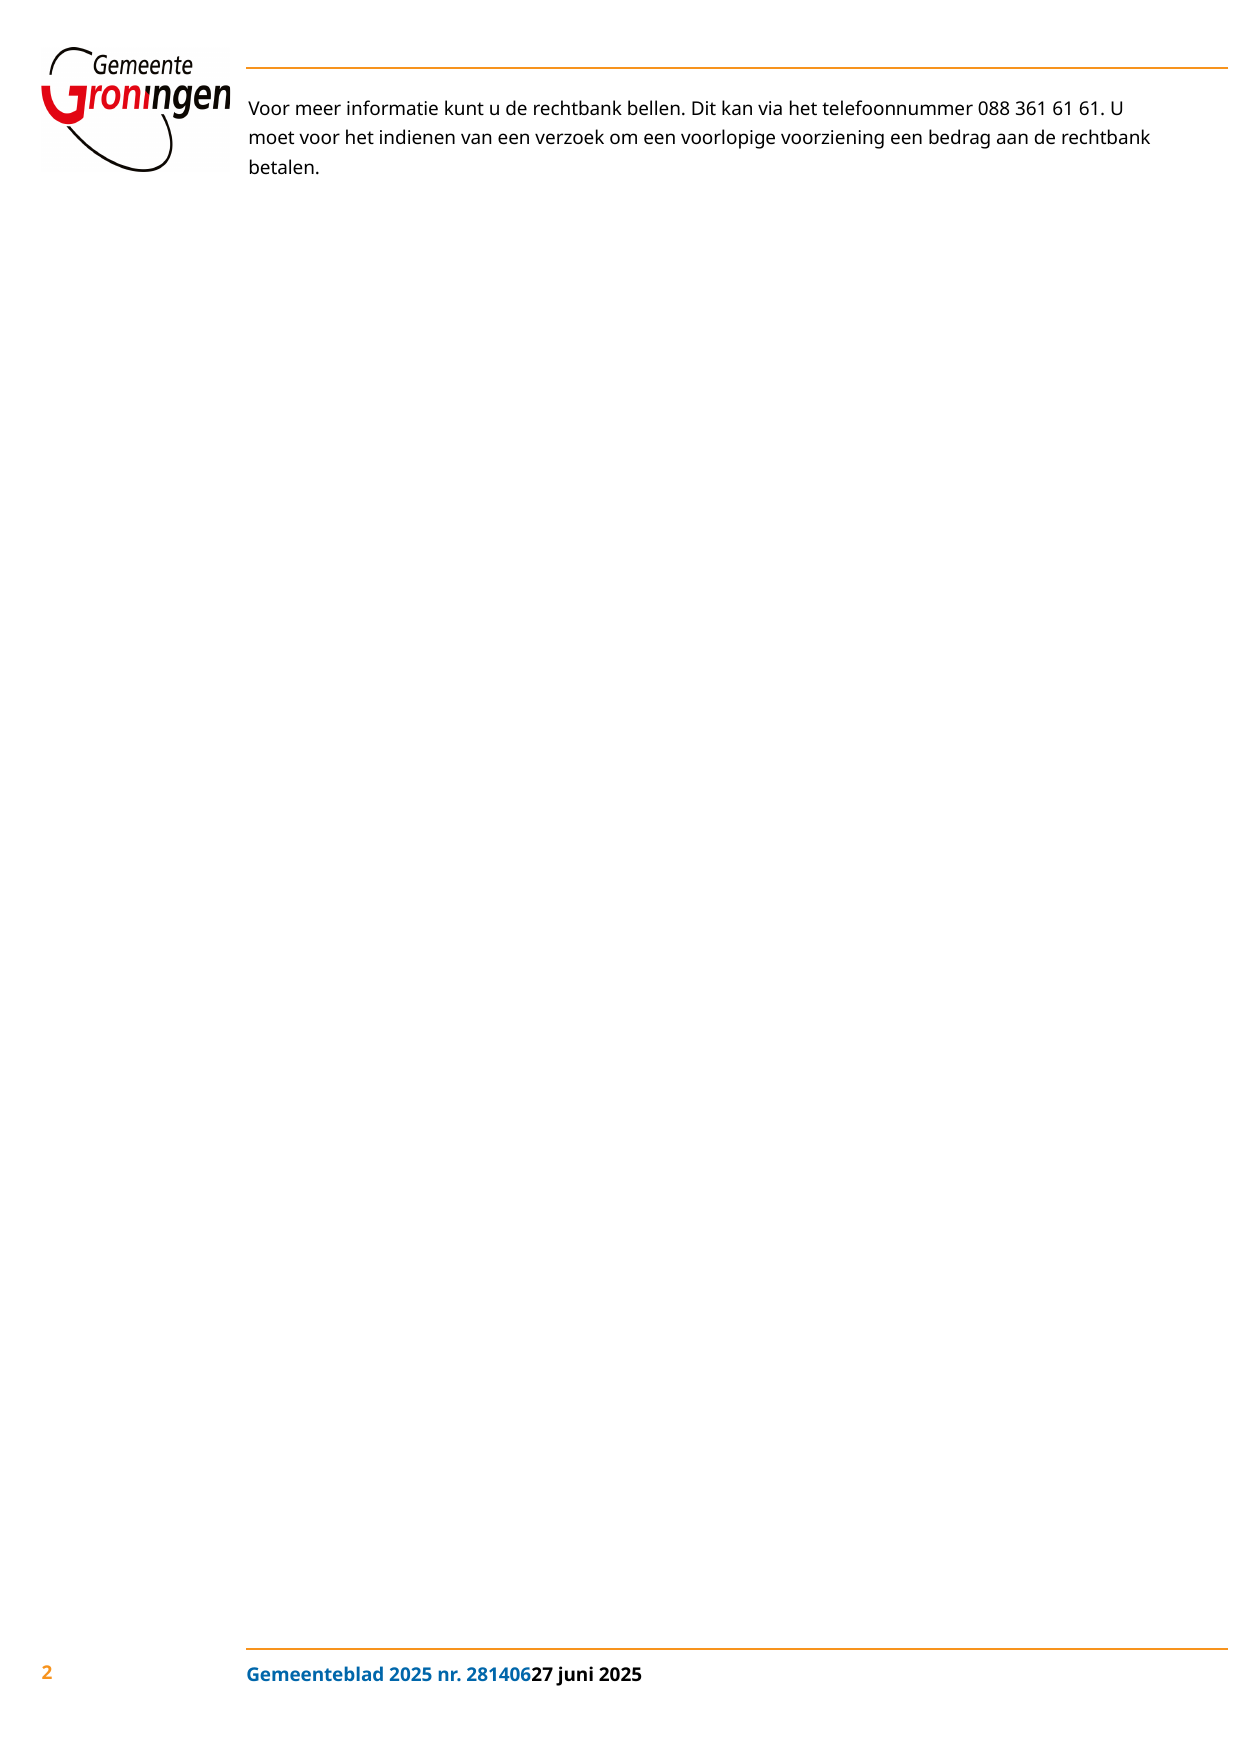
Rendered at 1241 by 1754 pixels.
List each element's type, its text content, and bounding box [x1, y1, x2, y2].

picture [41, 47, 231, 172]
text Voor meer informatie kunt u de rechtbank bellen. Dit kan via het telefoonnummer 088 361 61 61. U moet voor het indienen van een verzoek om een voorlopige voorziening een bedrag aan de rechtbank betalen. [248, 95, 1152, 180]
